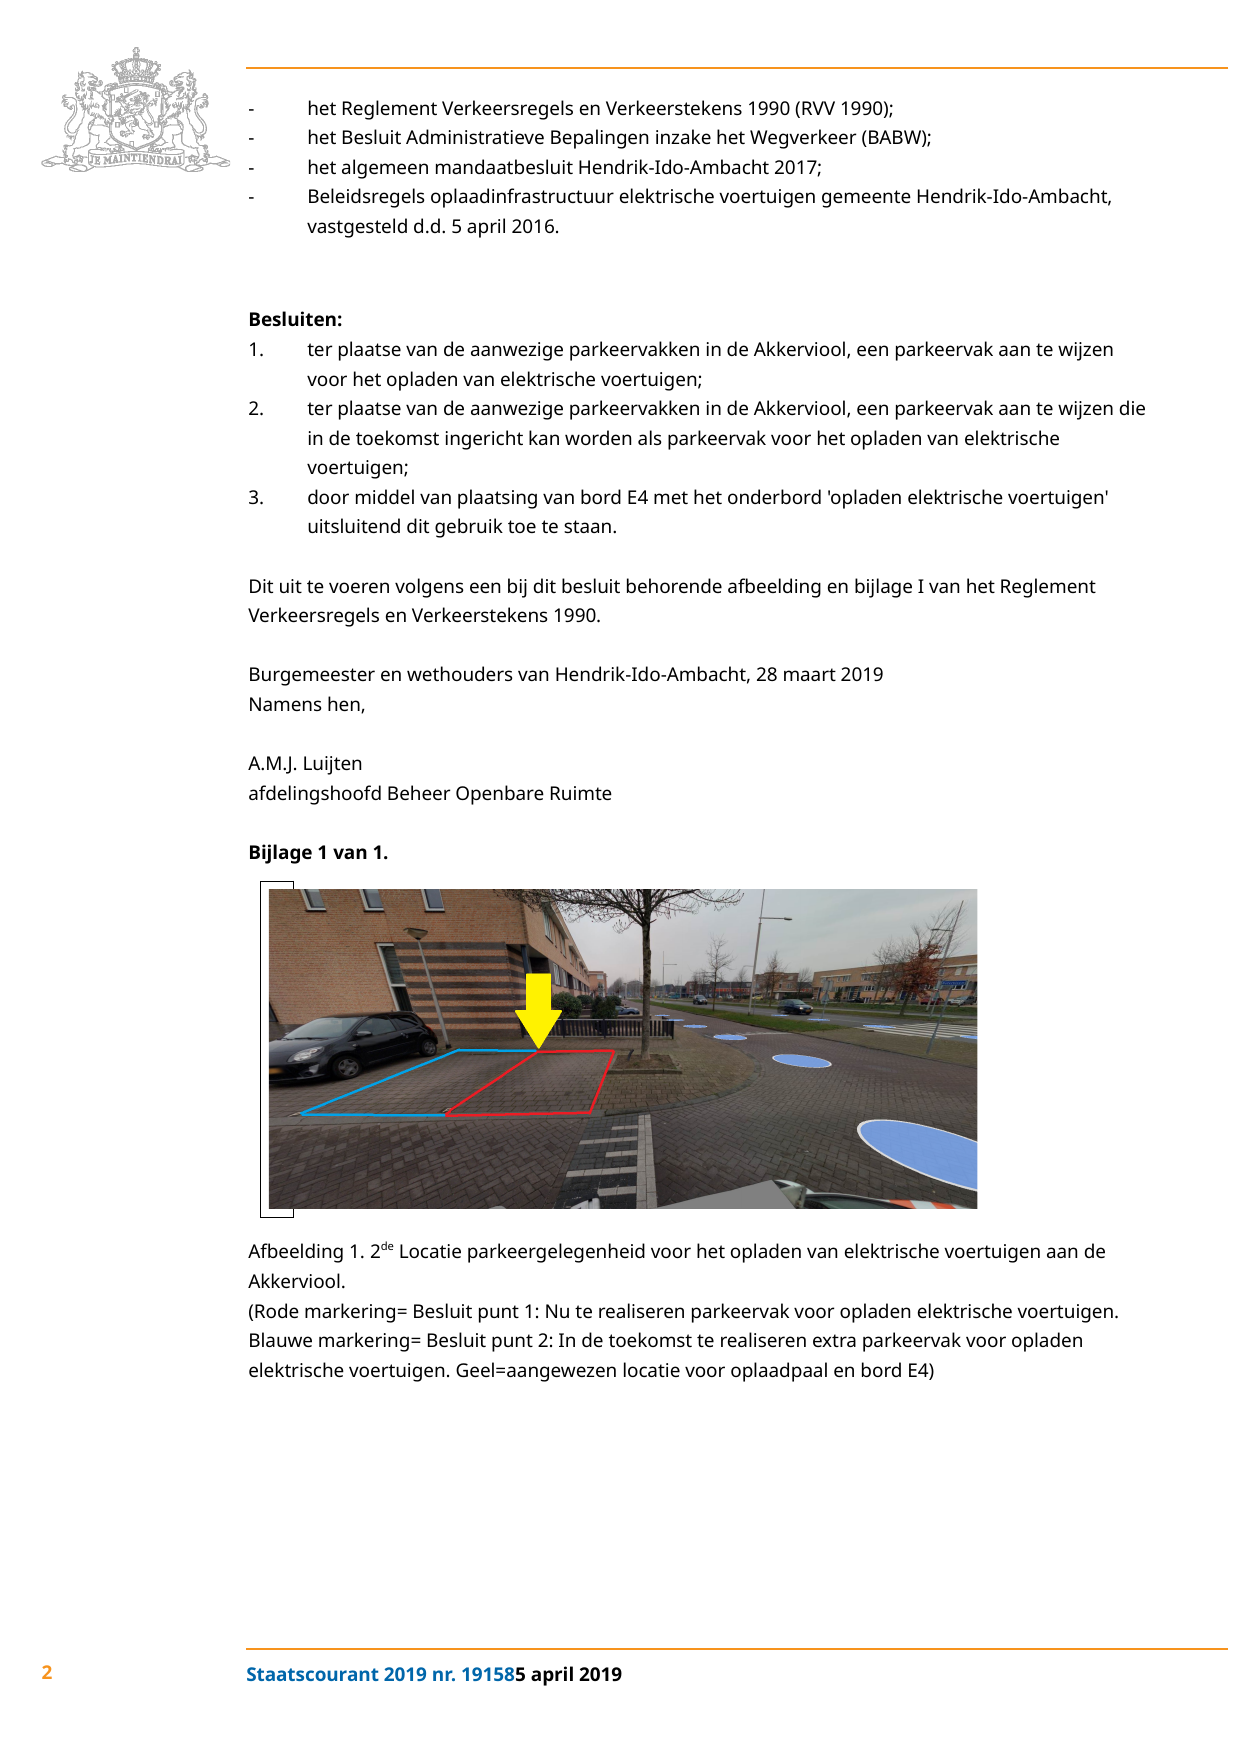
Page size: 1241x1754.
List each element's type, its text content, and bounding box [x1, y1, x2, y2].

list ter plaatse van de aanwezige parkeervakken in de Akkerviool, een parkeervak aan te wijzen voor het opladen van elektrische voertuigen; [248, 336, 1152, 392]
text afdelingshoofd Beheer Openbare Ruimte [248, 780, 1152, 806]
list het algemeen mandaatbesluit Hendrik-Ido-Ambacht 2017; [248, 154, 1152, 180]
text Afbeelding 1. 2de Locatie parkeergelegenheid voor het opladen van elektrische voertuigen aan de Akkerviool. [248, 1239, 1152, 1294]
list door middel van plaatsing van bord E4 met het onderbord 'opladen elektrische voertuigen' uitsluitend dit gebruik toe te staan. [248, 484, 1152, 539]
text Namens hen, [248, 691, 1152, 717]
text Burgemeester en wethouders van Hendrik-Ido-Ambacht, 28 maart 2019 [248, 662, 1152, 687]
list ter plaatse van de aanwezige parkeervakken in de Akkerviool, een parkeervak aan te wijzen die in de toekomst ingericht kan worden als parkeervak voor het opladen van elektrische voertuigen; [248, 395, 1152, 480]
list het Reglement Verkeersregels en Verkeerstekens 1990 (RVV 1990); [248, 95, 1152, 121]
text Dit uit te voeren volgens een bij dit besluit behorende afbeelding en bijlage I van het Reglement Verkeersregels en Verkeerstekens 1990. [248, 573, 1152, 628]
text (Rode markering= Besluit punt 1: Nu te realiseren parkeervak voor opladen elektrische voertuigen. [248, 1298, 1152, 1324]
picture [268, 889, 978, 1209]
picture [41, 47, 231, 172]
text A.M.J. Luijten [248, 750, 1152, 776]
text Besluiten: [248, 307, 1152, 332]
list Beleidsregels oplaadinfrastructuur elektrische voertuigen gemeente Hendrik-Ido-Ambacht, vastgesteld d.d. 5 april 2016. [248, 183, 1152, 239]
list het Besluit Administratieve Bepalingen inzake het Wegverkeer (BABW); [248, 124, 1152, 150]
text Blauwe markering= Besluit punt 2: In de toekomst te realiseren extra parkeervak voor opladen elektrische voertuigen. Geel=aangewezen locatie voor oplaadpaal en bord E4) [248, 1327, 1152, 1383]
text Bijlage 1 van 1. [248, 839, 1152, 865]
